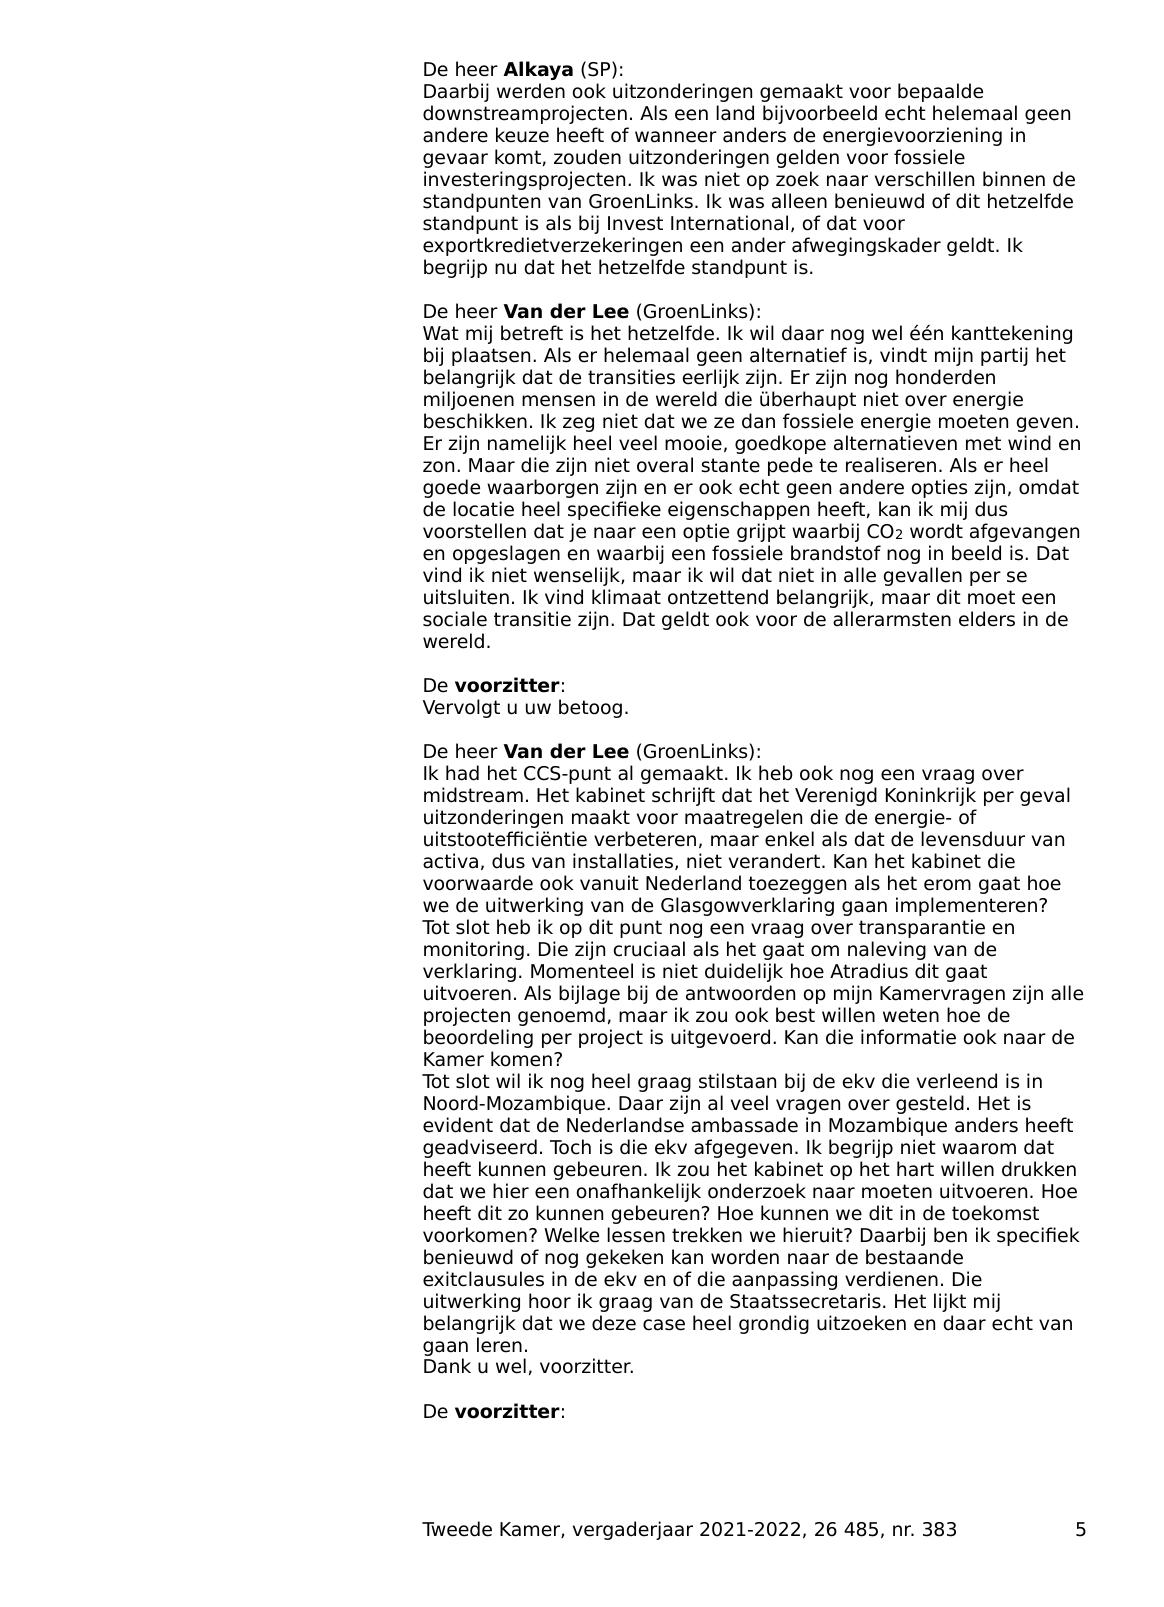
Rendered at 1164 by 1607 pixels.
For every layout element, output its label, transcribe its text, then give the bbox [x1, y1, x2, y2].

text Daarbij werden ook uitzonderingen gemaakt voor bepaalde downstreamprojecten. Als een land bijvoorbeeld echt helemaal geen andere keuze heeft of wanneer anders de energievoorziening in gevaar komt, zouden uitzonderingen gelden voor fossiele investeringsprojecten. Ik was niet op zoek naar verschillen binnen de standpunten van GroenLinks. Ik was alleen benieuwd of dit hetzelfde standpunt is als bij Invest International, of dat voor exportkredietverzekeringen een ander afwegingskader geldt. Ik begrijp nu dat het hetzelfde standpunt is. [422, 81, 1087, 279]
text Ik had het CCS-punt al gemaakt. Ik heb ook nog een vraag over midstream. Het kabinet schrijft dat het Verenigd Koninkrijk per geval uitzonderingen maakt voor maatregelen die de energie- of uitstootefficiëntie verbeteren, maar enkel als dat de levensduur van activa, dus van installaties, niet verandert. Kan het kabinet die voorwaarde ook vanuit Nederland toezeggen als het erom gaat hoe we de uitwerking van de Glasgowverklaring gaan implementeren? [422, 763, 1087, 917]
text De heer Van der Lee (GroenLinks): [422, 741, 1087, 763]
text De heer Alkaya (SP): [422, 59, 1087, 81]
text Tot slot heb ik op dit punt nog een vraag over transparantie en monitoring. Die zijn cruciaal als het gaat om naleving van de verklaring. Momenteel is niet duidelijk hoe Atradius dit gaat uitvoeren. Als bijlage bij de antwoorden op mijn Kamervragen zijn alle projecten genoemd, maar ik zou ook best willen weten hoe de beoordeling per project is uitgevoerd. Kan die informatie ook naar de Kamer komen? [422, 917, 1087, 1071]
text De voorzitter: [422, 1401, 1087, 1423]
text Tot slot wil ik nog heel graag stilstaan bij de ekv die verleend is in Noord-Mozambique. Daar zijn al veel vragen over gesteld. Het is evident dat de Nederlandse ambassade in Mozambique anders heeft geadviseerd. Toch is die ekv afgegeven. Ik begrijp niet waarom dat heeft kunnen gebeuren. Ik zou het kabinet op het hart willen drukken dat we hier een onafhankelijk onderzoek naar moeten uitvoeren. Hoe heeft dit zo kunnen gebeuren? Hoe kunnen we dit in de toekomst voorkomen? Welke lessen trekken we hieruit? Daarbij ben ik specifiek benieuwd of nog gekeken kan worden naar de bestaande exitclausules in de ekv en of die aanpassing verdienen. Die uitwerking hoor ik graag van de Staatssecretaris. Het lijkt mij belangrijk dat we deze case heel grondig uitzoeken en daar echt van gaan leren. [422, 1071, 1087, 1356]
text Dank u wel, voorzitter. [422, 1356, 1087, 1378]
text Wat mij betreft is het hetzelfde. Ik wil daar nog wel één kanttekening bij plaatsen. Als er helemaal geen alternatief is, vindt mijn partij het belangrijk dat de transities eerlijk zijn. Er zijn nog honderden miljoenen mensen in de wereld die überhaupt niet over energie beschikken. Ik zeg niet dat we ze dan fossiele energie moeten geven. Er zijn namelijk heel veel mooie, goedkope alternatieven met wind en zon. Maar die zijn niet overal stante pede te realiseren. Als er heel goede waarborgen zijn en er ook echt geen andere opties zijn, omdat de locatie heel specifieke eigenschappen heeft, kan ik mij dus voorstellen dat je naar een optie grijpt waarbij CO2 wordt afgevangen en opgeslagen en waarbij een fossiele brandstof nog in beeld is. Dat vind ik niet wenselijk, maar ik wil dat niet in alle gevallen per se uitsluiten. Ik vind klimaat ontzettend belangrijk, maar dit moet een sociale transitie zijn. Dat geldt ook voor de allerarmsten elders in de wereld. [422, 323, 1087, 653]
text Vervolgt u uw betoog. [422, 697, 1087, 719]
text De voorzitter: [422, 675, 1087, 697]
text De heer Van der Lee (GroenLinks): [422, 301, 1087, 323]
